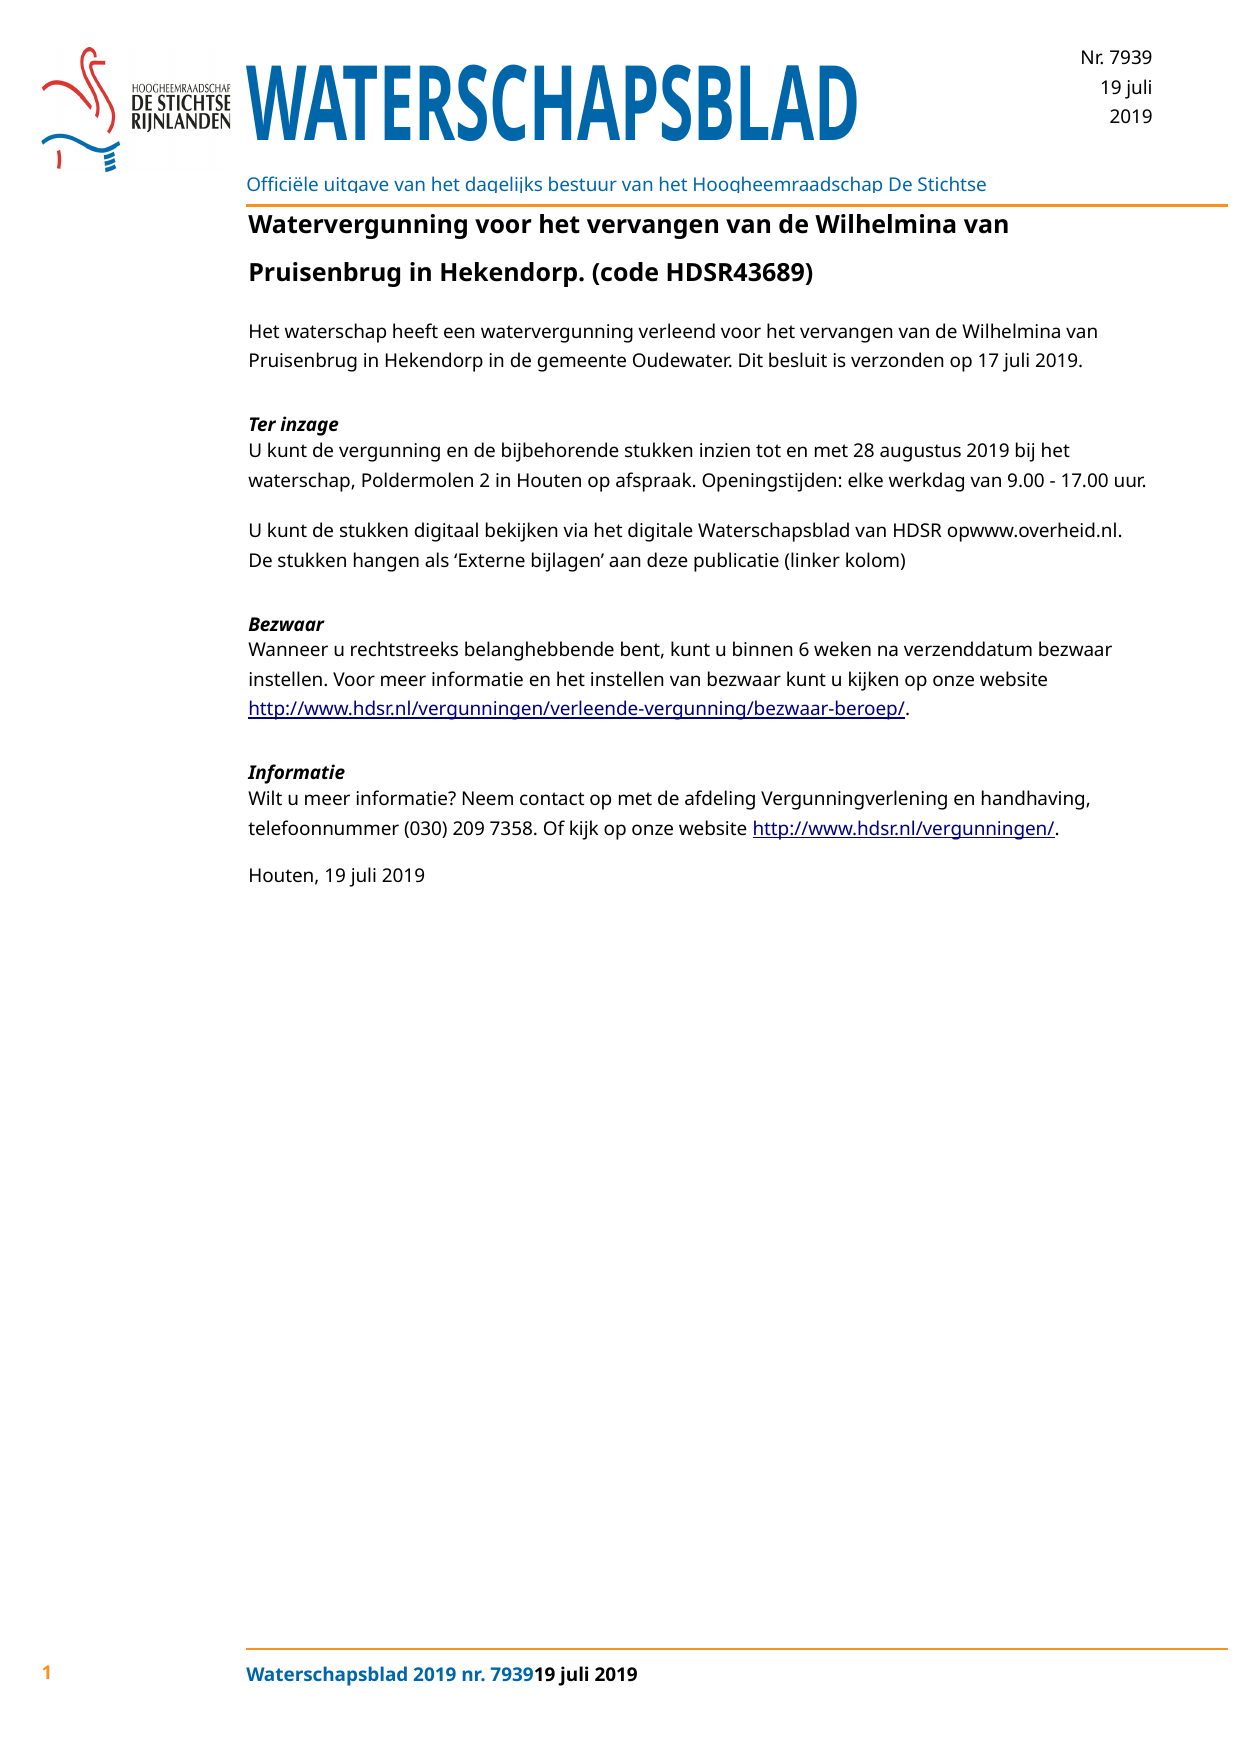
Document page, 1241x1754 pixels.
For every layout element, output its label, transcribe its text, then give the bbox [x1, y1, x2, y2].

text Wilt u meer informatie? Neem contact op met de afdeling Vergunningverlening en handhaving, telefoonnummer (030) 209 7358. Of kijk op onze website http://www.hdsr.nl/vergunningen/. [248, 785, 1152, 841]
text Watervergunning voor het vervangen van de Wilhelmina van Pruisenbrug in Hekendorp. (code HDSR43689) [248, 207, 1152, 288]
text Houten, 19 juli 2019 [248, 863, 1152, 888]
text Het waterschap heeft een watervergunning verleend voor het vervangen van de Wilhelmina van Pruisenbrug in Hekendorp in de gemeente Oudewater. Dit besluit is verzonden op 17 juli 2019. [248, 318, 1152, 373]
text Wanneer u rechtstreeks belanghebbende bent, kunt u binnen 6 weken na verzenddatum bezwaar instellen. Voor meer informatie en het instellen van bezwaar kunt u kijken op onze website http://www.hdsr.nl/vergunningen/verleende-vergunning/bezwaar-beroep/. [248, 636, 1152, 721]
text Bezwaar [248, 611, 1152, 636]
text Ter inzage [248, 411, 1152, 437]
picture [41, 47, 231, 172]
text Informatie [248, 759, 1152, 785]
text U kunt de stukken digitaal bekijken via het digitale Waterschapsblad van HDSR opwww.overheid.nl. De stukken hangen als ‘Externe bijlagen’ aan deze publicatie (linker kolom) [248, 517, 1152, 572]
text U kunt de vergunning en de bijbehorende stukken inzien tot en met 28 augustus 2019 bij het waterschap, Poldermolen 2 in Houten op afspraak. Openingstijden: elke werkdag van 9.00 - 17.00 uur. [248, 437, 1152, 492]
